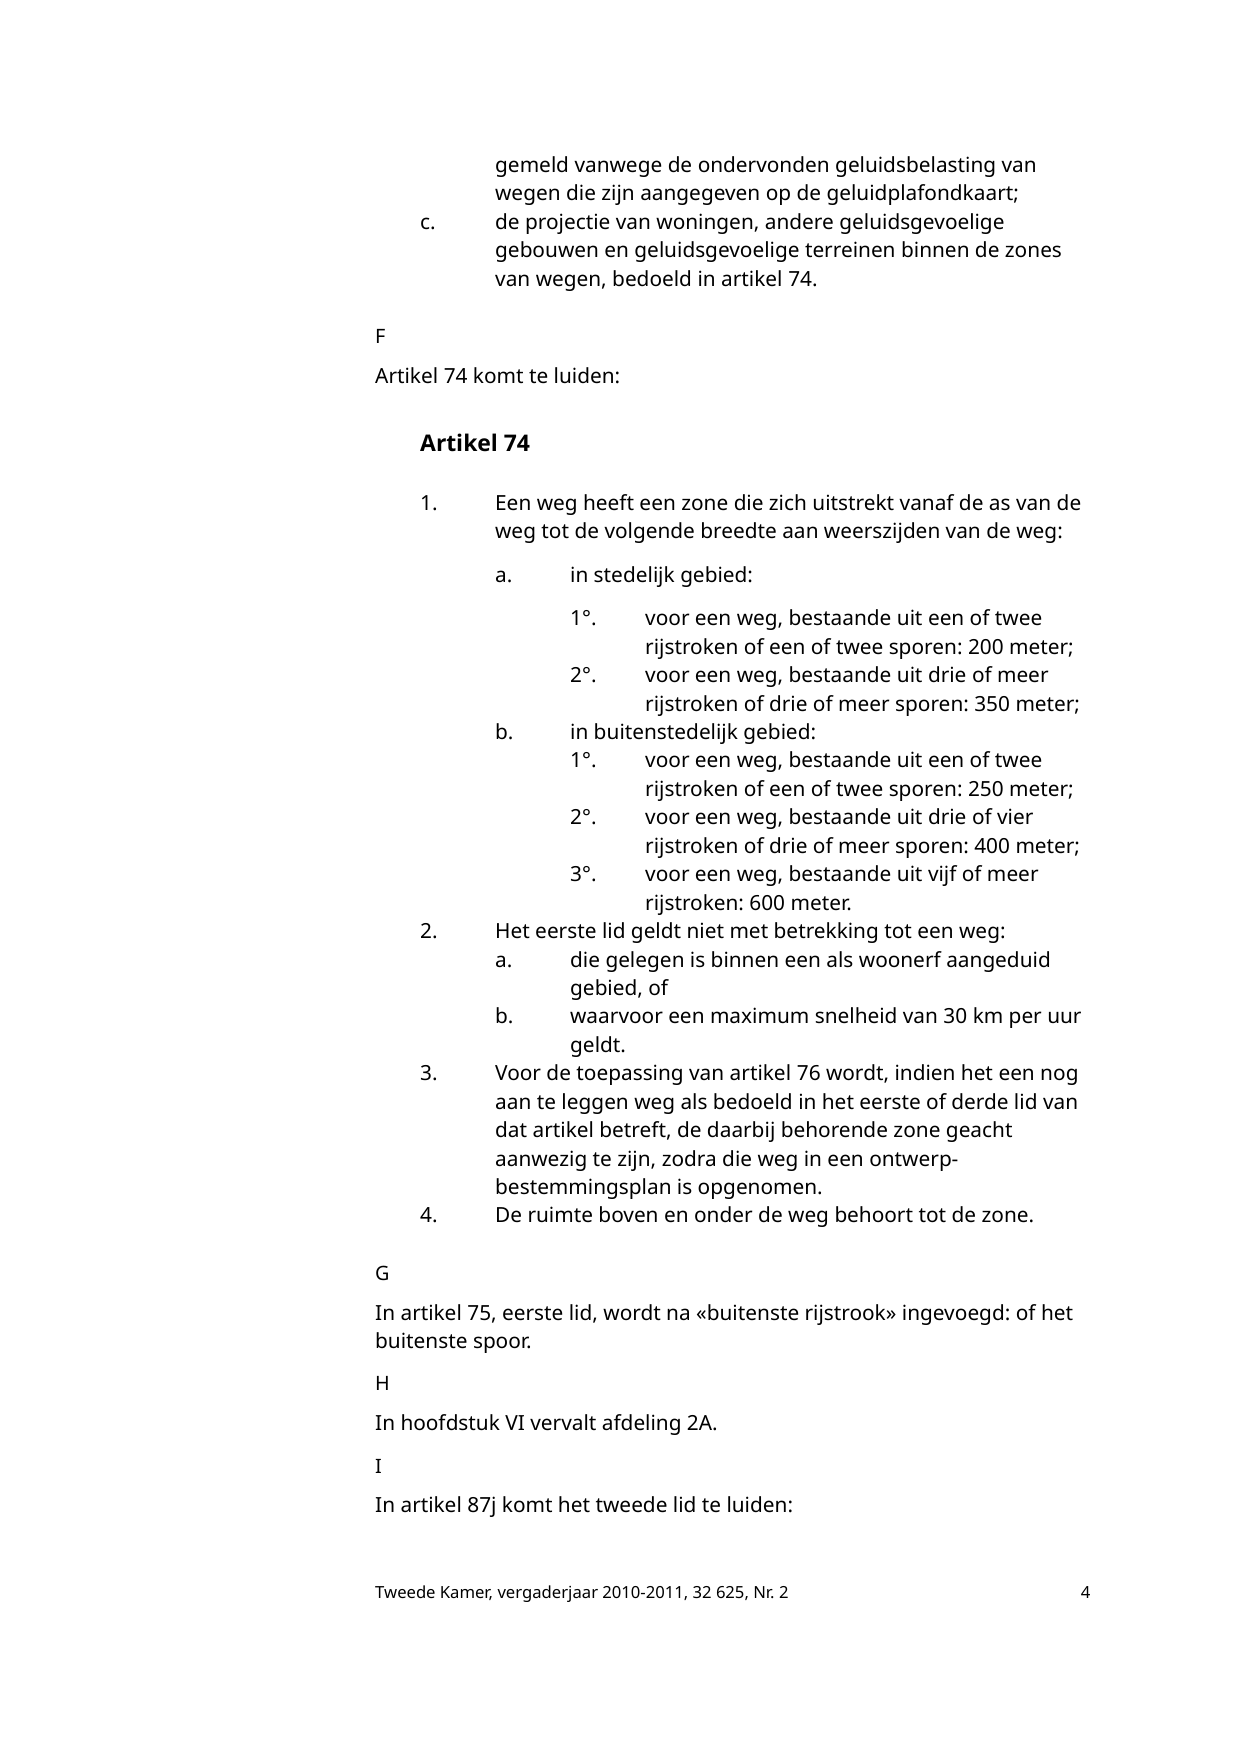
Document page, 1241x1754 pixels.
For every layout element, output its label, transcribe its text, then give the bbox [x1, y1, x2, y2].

text G [375, 1259, 1090, 1286]
text H [375, 1370, 1090, 1397]
list waarvoor een maximum snelheid van 30 km per uur geldt. [495, 1002, 1090, 1058]
list in stedelijk gebied: [495, 560, 1090, 588]
list voor een weg, bestaande uit drie of meer rijstroken of drie of meer sporen: 350 meter; [570, 660, 1090, 717]
list voor een weg, bestaande uit een of twee rijstroken of een of twee sporen: 200 meter; [570, 603, 1090, 660]
list Een weg heeft een zone die zich uitstrekt vanaf de as van de weg tot de volgende breedte aan weerszijden van de weg: [420, 488, 1090, 545]
text In artikel 75, eerste lid, wordt na «buitenste rijstrook» ingevoegd: of het buitenste spoor. [375, 1298, 1090, 1355]
text Artikel 74 komt te luiden: [375, 361, 1090, 389]
list voor een weg, bestaande uit vijf of meer rijstroken: 600 meter. [570, 859, 1090, 916]
list in buitenstedelijk gebied: [495, 717, 1090, 746]
subtitle Artikel 74 [420, 427, 1090, 458]
list Voor de toepassing van artikel 76 wordt, indien het een nog aan te leggen weg als bedoeld in het eerste of derde lid van dat artikel betreft, de daarbij behorende zone geacht aanwezig te zijn, zodra die weg in een ontwerp-bestemmingsplan is opgenomen. [420, 1058, 1090, 1201]
list die gelegen is binnen een als woonerf aangeduid gebied, of [495, 945, 1090, 1002]
text In artikel 87j komt het tweede lid te luiden: [375, 1491, 1090, 1519]
list gemeld vanwege de ondervonden geluidsbelasting van wegen die zijn aangegeven op de geluidplafondkaart; [420, 150, 1090, 207]
text I [375, 1452, 1090, 1479]
text In hoofdstuk VI vervalt afdeling 2A. [375, 1408, 1090, 1437]
list De ruimte boven en onder de weg behoort tot de zone. [420, 1201, 1090, 1229]
text F [375, 322, 1090, 349]
list voor een weg, bestaande uit een of twee rijstroken of een of twee sporen: 250 meter; [570, 746, 1090, 802]
list Het eerste lid geldt niet met betrekking tot een weg: [420, 916, 1090, 945]
list de projectie van woningen, andere geluidsgevoelige gebouwen en geluidsgevoelige terreinen binnen de zones van wegen, bedoeld in artikel 74. [420, 207, 1090, 292]
list voor een weg, bestaande uit drie of vier rijstroken of drie of meer sporen: 400 meter; [570, 802, 1090, 859]
